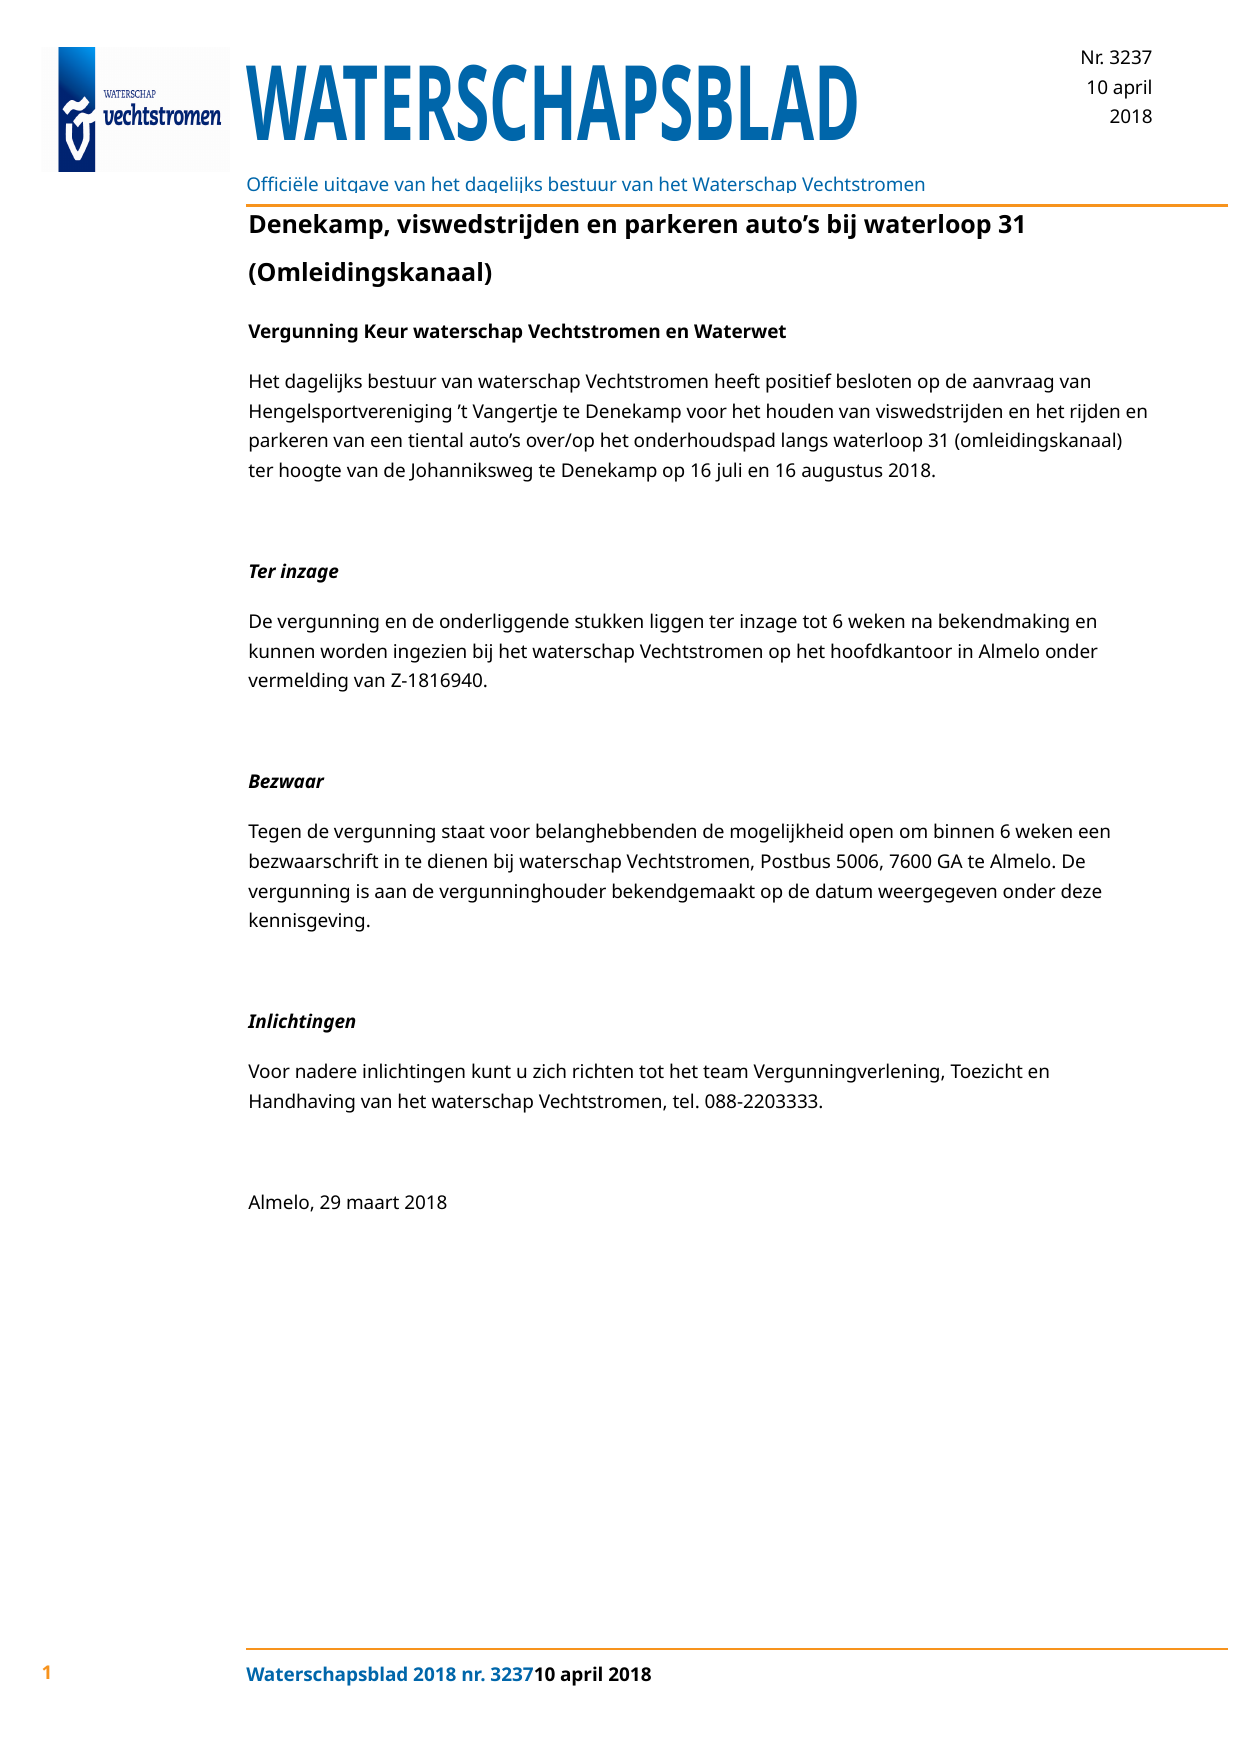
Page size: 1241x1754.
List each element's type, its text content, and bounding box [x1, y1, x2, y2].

text Bezwaar [248, 768, 1152, 794]
picture [41, 47, 231, 172]
text De vergunning en de onderliggende stukken liggen ter inzage tot 6 weken na bekendmaking en kunnen worden ingezien bij het waterschap Vechtstromen op het hoofdkantoor in Almelo onder vermelding van Z-1816940. [248, 608, 1152, 693]
text Denekamp, viswedstrijden en parkeren auto’s bij waterloop 31 (Omleidingskanaal) [248, 207, 1152, 288]
text Het dagelijks bestuur van waterschap Vechtstromen heeft positief besloten op de aanvraag van Hengelsportvereniging ’t Vangertje te Denekamp voor het houden van viswedstrijden en het rijden en parkeren van een tiental auto’s over/op het onderhoudspad langs waterloop 31 (omleidingskanaal) ter hoogte van de Johanniksweg te Denekamp op 16 juli en 16 augustus 2018. [248, 368, 1152, 483]
text Tegen de vergunning staat voor belanghebbenden de mogelijkheid open om binnen 6 weken een bezwaarschrift in te dienen bij waterschap Vechtstromen, Postbus 5006, 7600 GA te Almelo. De vergunning is aan de vergunninghouder bekendgemaakt op de datum weergegeven onder deze kennisgeving. [248, 819, 1152, 933]
text Inlichtingen [248, 1008, 1152, 1034]
text Vergunning Keur waterschap Vechtstromen en Waterwet [248, 318, 1152, 344]
text Voor nadere inlichtingen kunt u zich richten tot het team Vergunningverlening, Toezicht en Handhaving van het waterschap Vechtstromen, tel. 088-2203333. [248, 1059, 1152, 1114]
text Ter inzage [248, 558, 1152, 584]
text Almelo, 29 maart 2018 [248, 1189, 1152, 1215]
